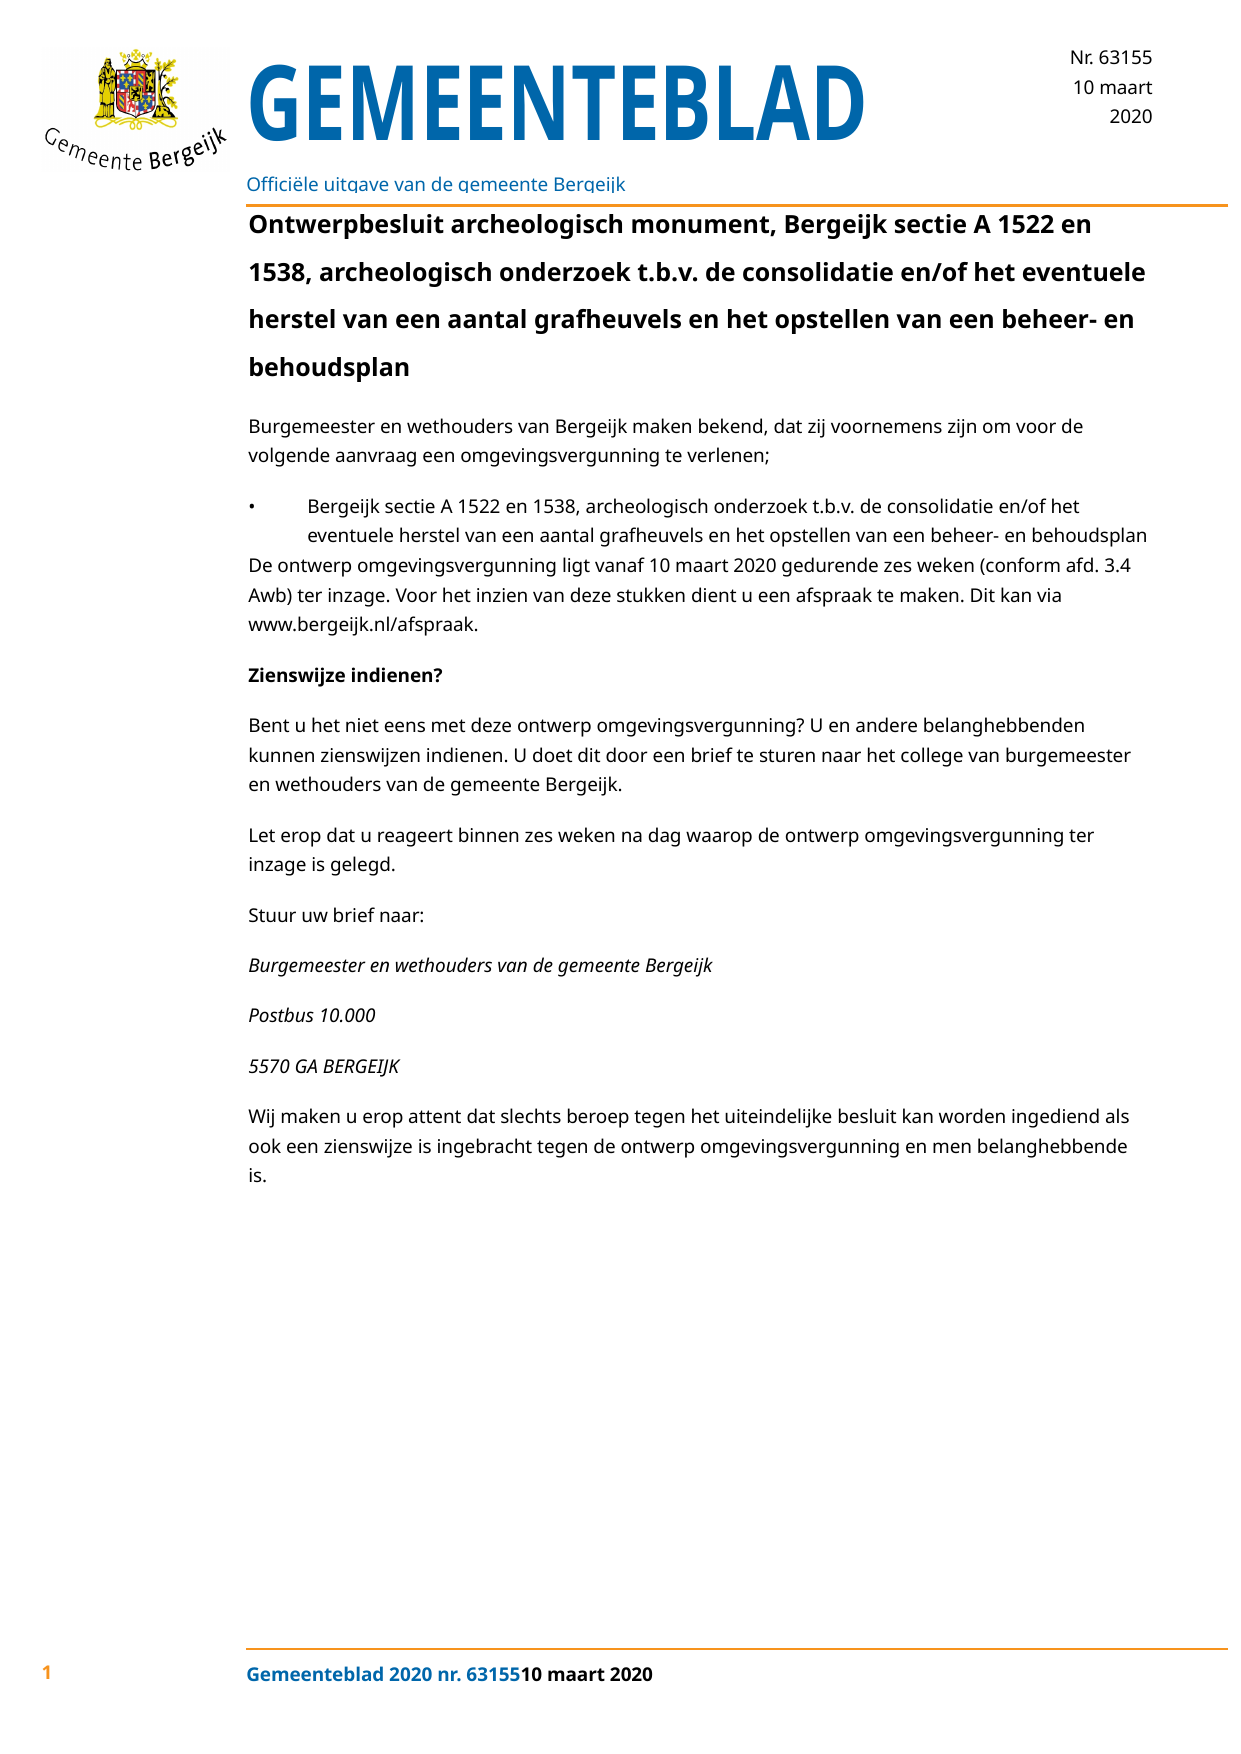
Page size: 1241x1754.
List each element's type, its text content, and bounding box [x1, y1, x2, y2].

text De ontwerp omgevingsvergunning ligt vanaf 10 maart 2020 gedurende zes weken (conform afd. 3.4 Awb) ter inzage. Voor het inzien van deze stukken dient u een afspraak te maken. Dit kan via www.bergeijk.nl/afspraak. [248, 552, 1152, 637]
text 5570 GA BERGEIJK [248, 1053, 1152, 1079]
text Burgemeester en wethouders van Bergeijk maken bekend, dat zij voornemens zijn om voor de volgende aanvraag een omgevingsvergunning te verlenen; [248, 413, 1152, 468]
text Bent u het niet eens met deze ontwerp omgevingsvergunning? U en andere belanghebbenden kunnen zienswijzen indienen. U doet dit door een brief te sturen naar het college van burgemeester en wethouders van de gemeente Bergeijk. [248, 712, 1152, 797]
text Let erop dat u reageert binnen zes weken na dag waarop de ontwerp omgevingsvergunning ter inzage is gelegd. [248, 822, 1152, 877]
picture [41, 47, 231, 172]
text Stuur uw brief naar: [248, 902, 1152, 928]
list Bergeijk sectie A 1522 en 1538, archeologisch onderzoek t.b.v. de consolidatie en/of het eventuele herstel van een aantal grafheuvels en het opstellen van een beheer- en behoudsplan [248, 493, 1152, 548]
text Ontwerpbesluit archeologisch monument, Bergeijk sectie A 1522 en 1538, archeologisch onderzoek t.b.v. de consolidatie en/of het eventuele herstel van een aantal grafheuvels en het opstellen van een beheer- en behoudsplan [248, 207, 1152, 384]
text Zienswijze indienen? [248, 662, 1152, 688]
text Burgemeester en wethouders van de gemeente Bergeijk [248, 952, 1152, 978]
text Postbus 10.000 [248, 1003, 1152, 1028]
text Wij maken u erop attent dat slechts beroep tegen het uiteindelijke besluit kan worden ingediend als ook een zienswijze is ingebracht tegen de ontwerp omgevingsvergunning en men belanghebbende is. [248, 1103, 1152, 1188]
